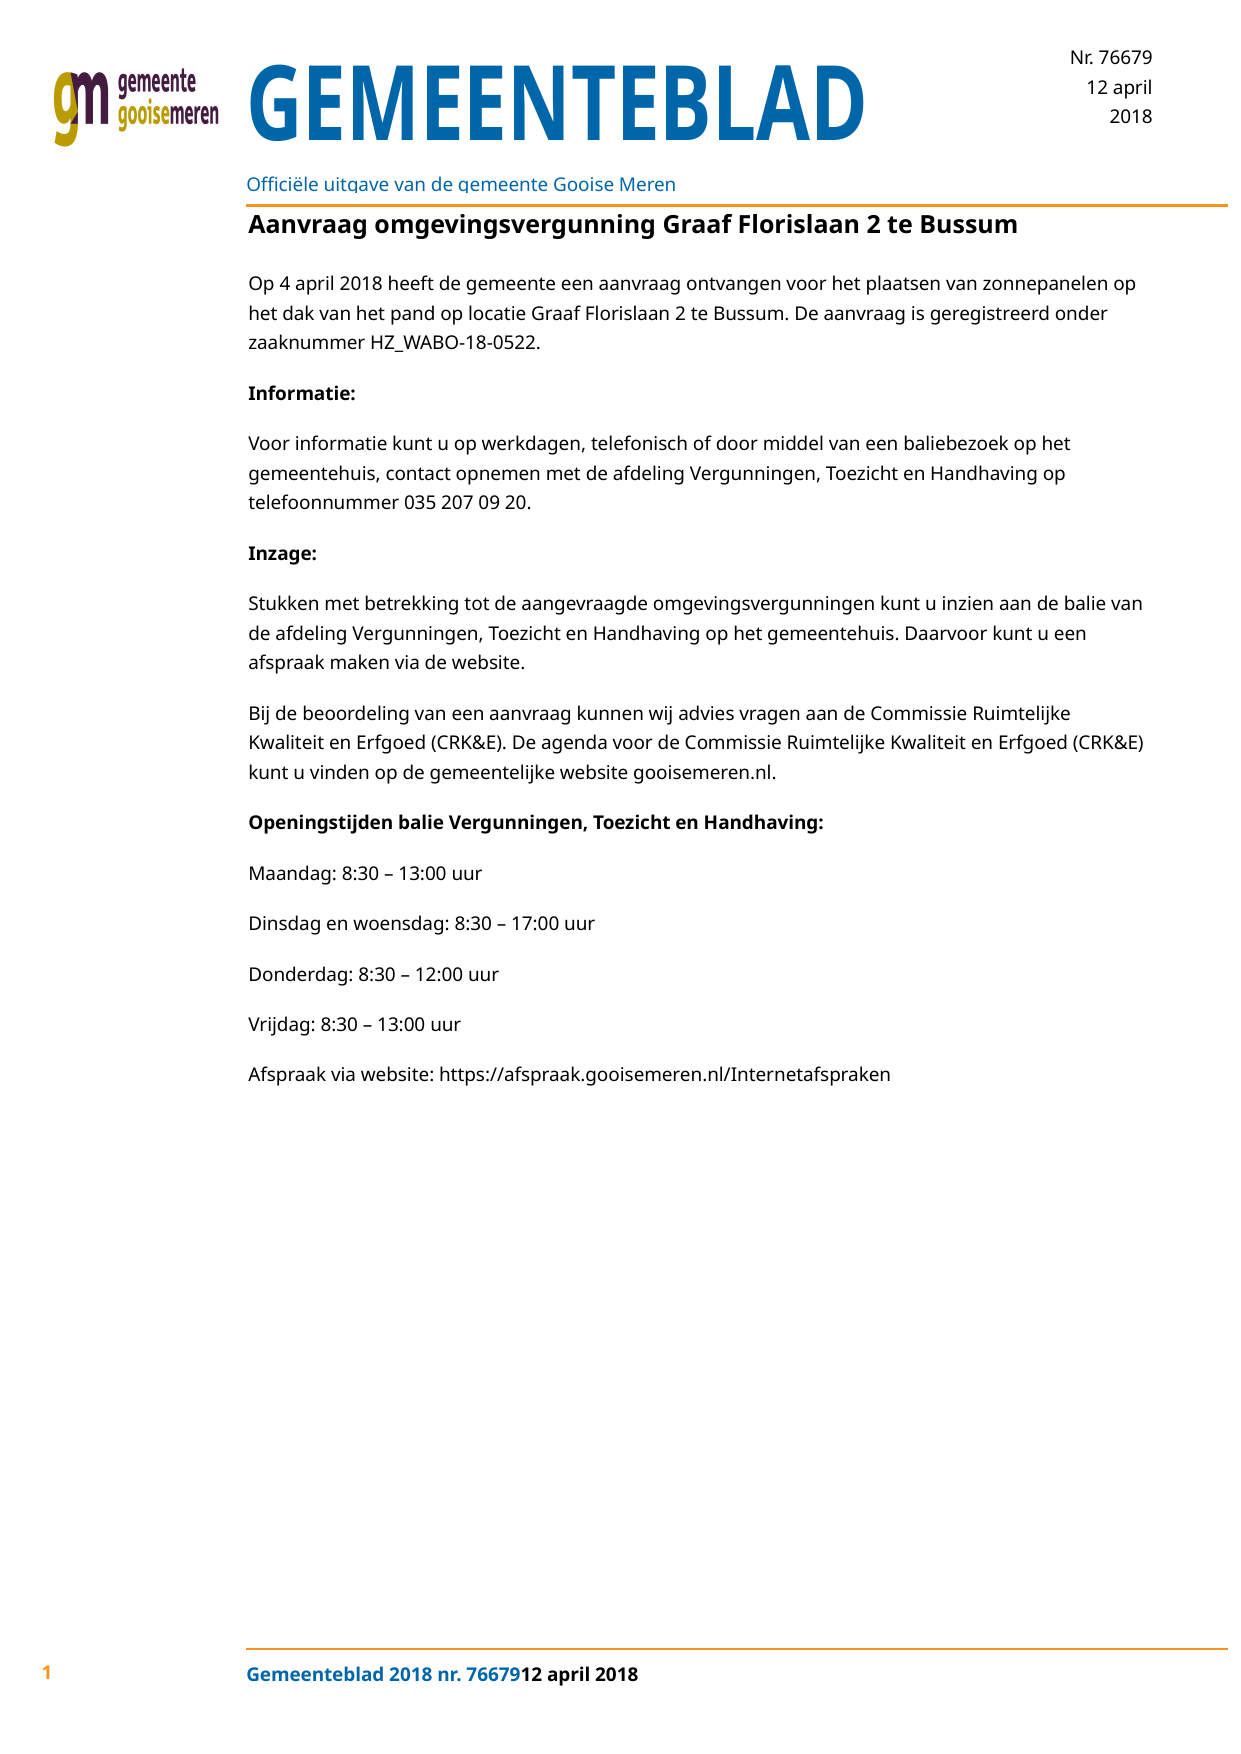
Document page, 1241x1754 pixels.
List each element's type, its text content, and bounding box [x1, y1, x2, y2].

text Vrijdag: 8:30 – 13:00 uur [248, 1011, 1152, 1037]
text Maandag: 8:30 – 13:00 uur [248, 860, 1152, 886]
text Afspraak via website: https://afspraak.gooisemeren.nl/Internetafspraken [248, 1062, 1152, 1087]
text Inzage: [248, 540, 1152, 566]
picture [41, 47, 231, 172]
text Aanvraag omgevingsvergunning Graaf Florislaan 2 te Bussum [248, 207, 1152, 241]
text Op 4 april 2018 heeft de gemeente een aanvraag ontvangen voor het plaatsen van zonnepanelen op het dak van het pand op locatie Graaf Florislaan 2 te Bussum. De aanvraag is geregistreerd onder zaaknummer HZ_WABO-18-0522. [248, 270, 1152, 355]
text Openingstijden balie Vergunningen, Toezicht en Handhaving: [248, 809, 1152, 835]
text Informatie: [248, 380, 1152, 406]
text Bij de beoordeling van een aanvraag kunnen wij advies vragen aan de Commissie Ruimtelijke Kwaliteit en Erfgoed (CRK&E). De agenda voor de Commissie Ruimtelijke Kwaliteit en Erfgoed (CRK&E) kunt u vinden op de gemeentelijke website gooisemeren.nl. [248, 700, 1152, 785]
text Donderdag: 8:30 – 12:00 uur [248, 961, 1152, 986]
text Voor informatie kunt u op werkdagen, telefonisch of door middel van een baliebezoek op het gemeentehuis, contact opnemen met de afdeling Vergunningen, Toezicht en Handhaving op telefoonnummer 035 207 09 20. [248, 430, 1152, 515]
text Dinsdag en woensdag: 8:30 – 17:00 uur [248, 910, 1152, 936]
text Stukken met betrekking tot de aangevraagde omgevingsvergunningen kunt u inzien aan de balie van de afdeling Vergunningen, Toezicht en Handhaving op het gemeentehuis. Daarvoor kunt u een afspraak maken via de website. [248, 590, 1152, 675]
